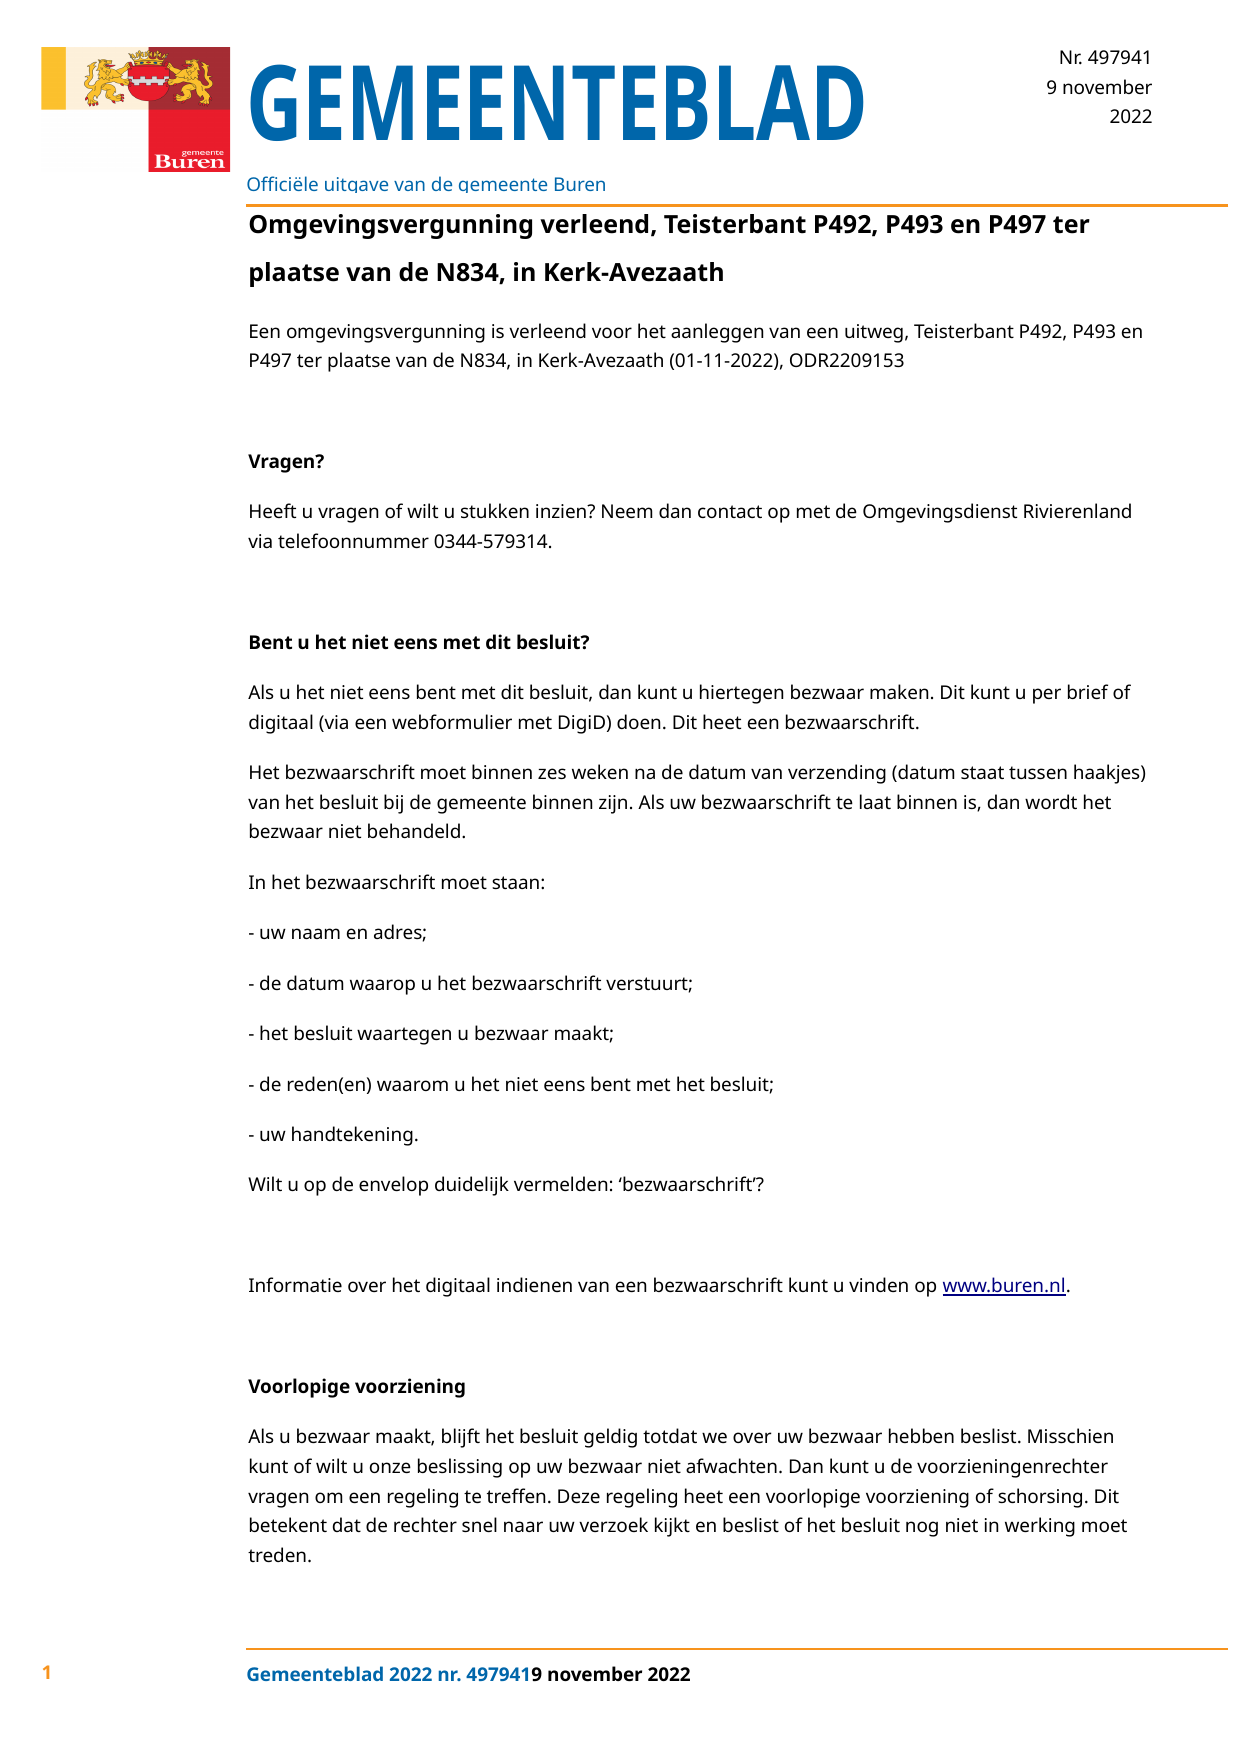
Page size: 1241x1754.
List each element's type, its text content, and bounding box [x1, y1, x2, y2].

text - het besluit waartegen u bezwaar maakt; [248, 1020, 1152, 1046]
text - de datum waarop u het bezwaarschrift verstuurt; [248, 970, 1152, 996]
text Omgevingsvergunning verleend, Teisterbant P492, P493 en P497 ter plaatse van de N834, in Kerk-Avezaath [248, 207, 1152, 288]
picture [41, 47, 231, 172]
text Bent u het niet eens met dit besluit? [248, 629, 1152, 655]
text - de reden(en) waarom u het niet eens bent met het besluit; [248, 1071, 1152, 1097]
text Wilt u op de envelop duidelijk vermelden: ‘bezwaarschrift’? [248, 1172, 1152, 1197]
text Heeft u vragen of wilt u stukken inzien? Neem dan contact op met de Omgevingsdienst Rivierenland via telefoonnummer 0344-579314. [248, 499, 1152, 554]
text Het bezwaarschrift moet binnen zes weken na de datum van verzending (datum staat tussen haakjes) van het besluit bij de gemeente binnen zijn. Als uw bezwaarschrift te laat binnen is, dan wordt het bezwaar niet behandeld. [248, 759, 1152, 844]
text In het bezwaarschrift moet staan: [248, 869, 1152, 895]
text Een omgevingsvergunning is verleend voor het aanleggen van een uitweg, Teisterbant P492, P493 en P497 ter plaatse van de N834, in Kerk-Avezaath (01-11-2022), ODR2209153 [248, 318, 1152, 373]
text Als u bezwaar maakt, blijft het besluit geldig totdat we over uw bezwaar hebben beslist. Misschien kunt of wilt u onze beslissing op uw bezwaar niet afwachten. Dan kunt u de voorzieningenrechter vragen om een regeling te treffen. Deze regeling heet een voorlopige voorziening of schorsing. Dit betekent dat de rechter snel naar uw verzoek kijkt en beslist of het besluit nog niet in werking moet treden. [248, 1424, 1152, 1568]
text Informatie over het digitaal indienen van een bezwaarschrift kunt u vinden op www.buren.nl. [248, 1272, 1152, 1298]
text - uw handtekening. [248, 1121, 1152, 1147]
text Als u het niet eens bent met dit besluit, dan kunt u hiertegen bezwaar maken. Dit kunt u per brief of digitaal (via een webformulier met DigiD) doen. Dit heet een bezwaarschrift. [248, 679, 1152, 735]
text Vragen? [248, 448, 1152, 474]
text Voorlopige voorziening [248, 1373, 1152, 1399]
text - uw naam en adres; [248, 919, 1152, 945]
